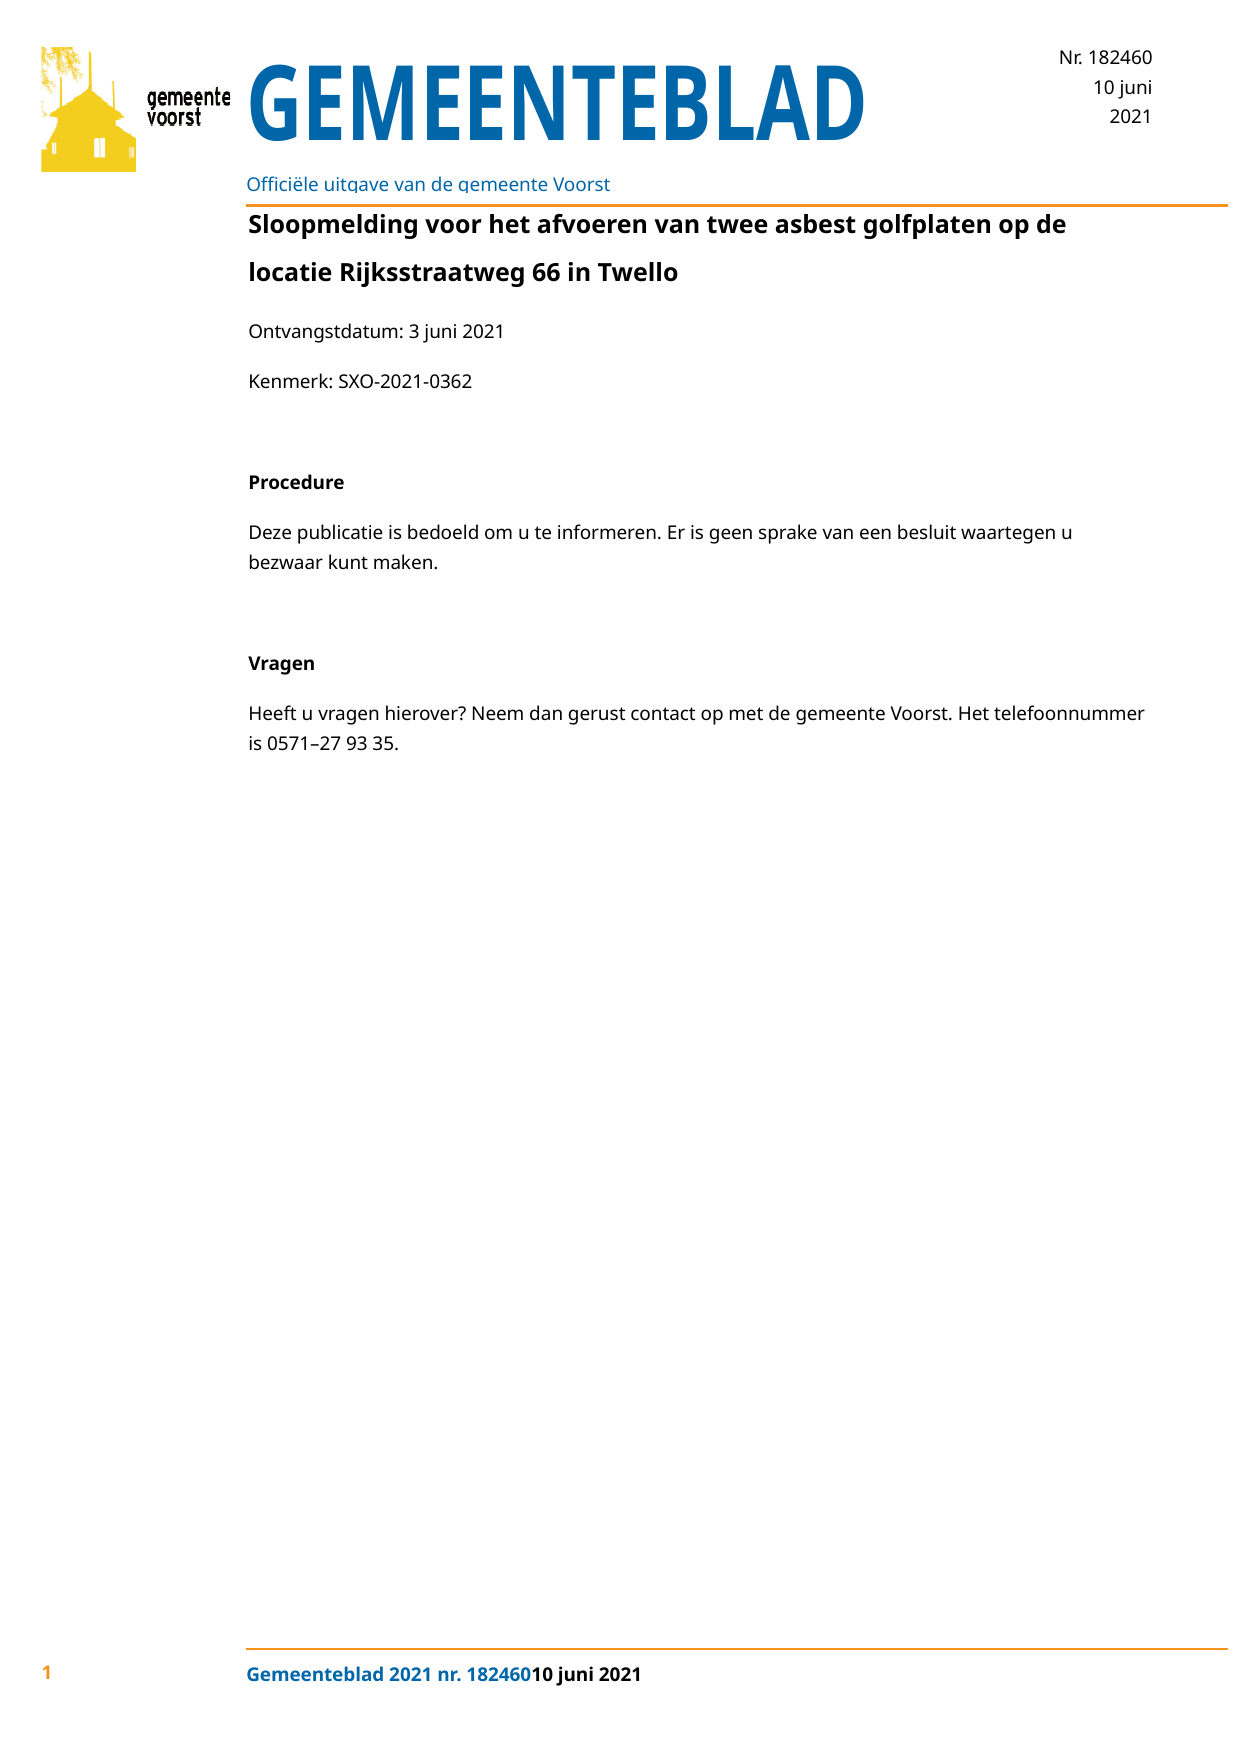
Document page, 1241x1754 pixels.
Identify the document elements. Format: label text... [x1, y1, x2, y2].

picture [41, 47, 231, 172]
text Vragen [248, 650, 1152, 676]
text Sloopmelding voor het afvoeren van twee asbest golfplaten op de locatie Rijksstraatweg 66 in Twello [248, 207, 1152, 288]
text Ontvangstdatum: 3 juni 2021 [248, 318, 1152, 344]
text Kenmerk: SXO-2021-0362 [248, 368, 1152, 394]
text Procedure [248, 469, 1152, 495]
text Heeft u vragen hierover? Neem dan gerust contact op met de gemeente Voorst. Het telefoonnummer is 0571–27 93 35. [248, 700, 1152, 756]
text Deze publicatie is bedoeld om u te informeren. Er is geen sprake van een besluit waartegen u bezwaar kunt maken. [248, 519, 1152, 575]
